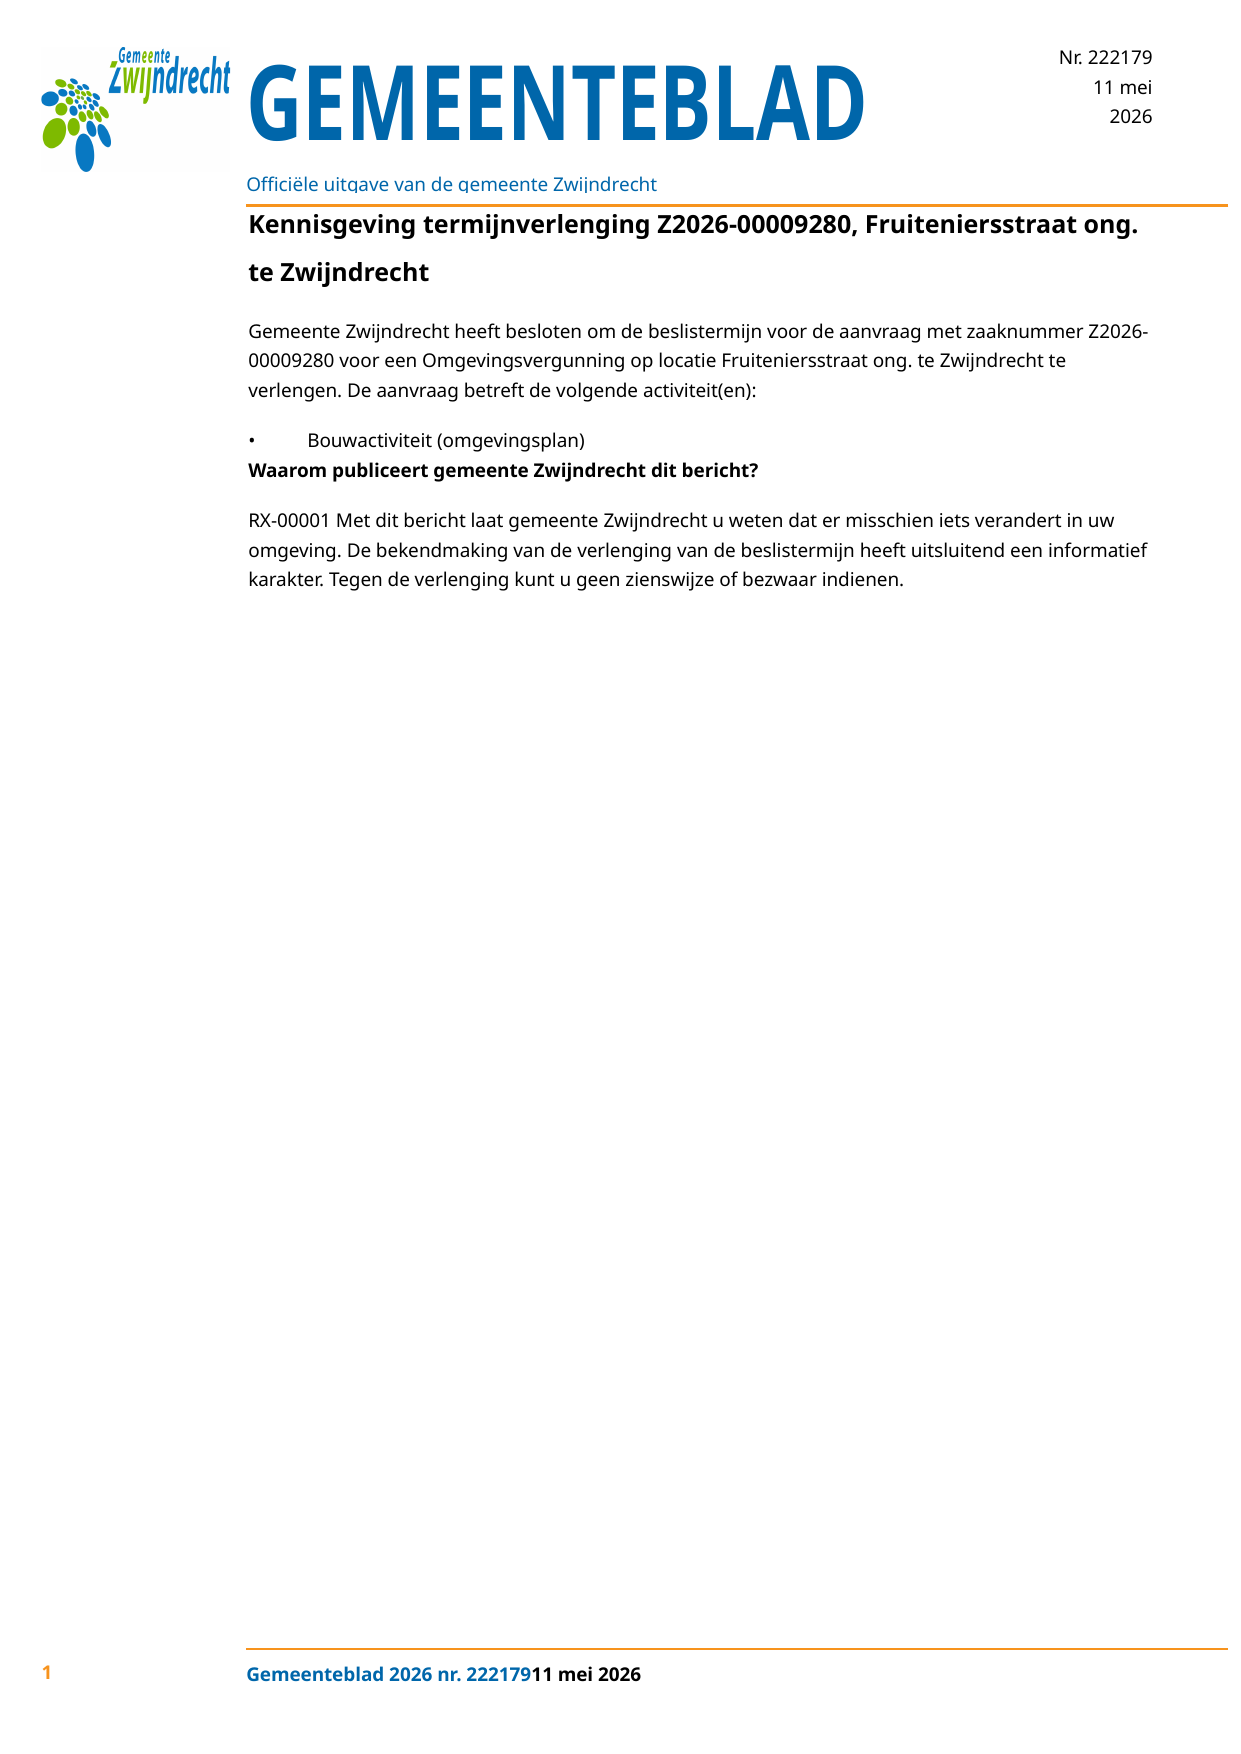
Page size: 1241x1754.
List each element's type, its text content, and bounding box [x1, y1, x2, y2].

text Gemeente Zwijndrecht heeft besloten om de beslistermijn voor de aanvraag met zaaknummer Z2026-00009280 voor een Omgevingsvergunning op locatie Fruiteniersstraat ong. te Zwijndrecht te verlengen. De aanvraag betreft de volgende activiteit(en): [248, 318, 1152, 403]
list Bouwactiviteit (omgevingsplan) [248, 427, 1152, 453]
text Waarom publiceert gemeente Zwijndrecht dit bericht? [248, 457, 1152, 483]
picture [41, 47, 231, 172]
text RX-00001 Met dit bericht laat gemeente Zwijndrecht u weten dat er misschien iets verandert in uw omgeving. De bekendmaking van de verlenging van de beslistermijn heeft uitsluitend een informatief karakter. Tegen de verlenging kunt u geen zienswijze of bezwaar indienen. [248, 507, 1152, 592]
text Kennisgeving termijnverlenging Z2026-00009280, Fruiteniersstraat ong. te Zwijndrecht [248, 207, 1152, 288]
